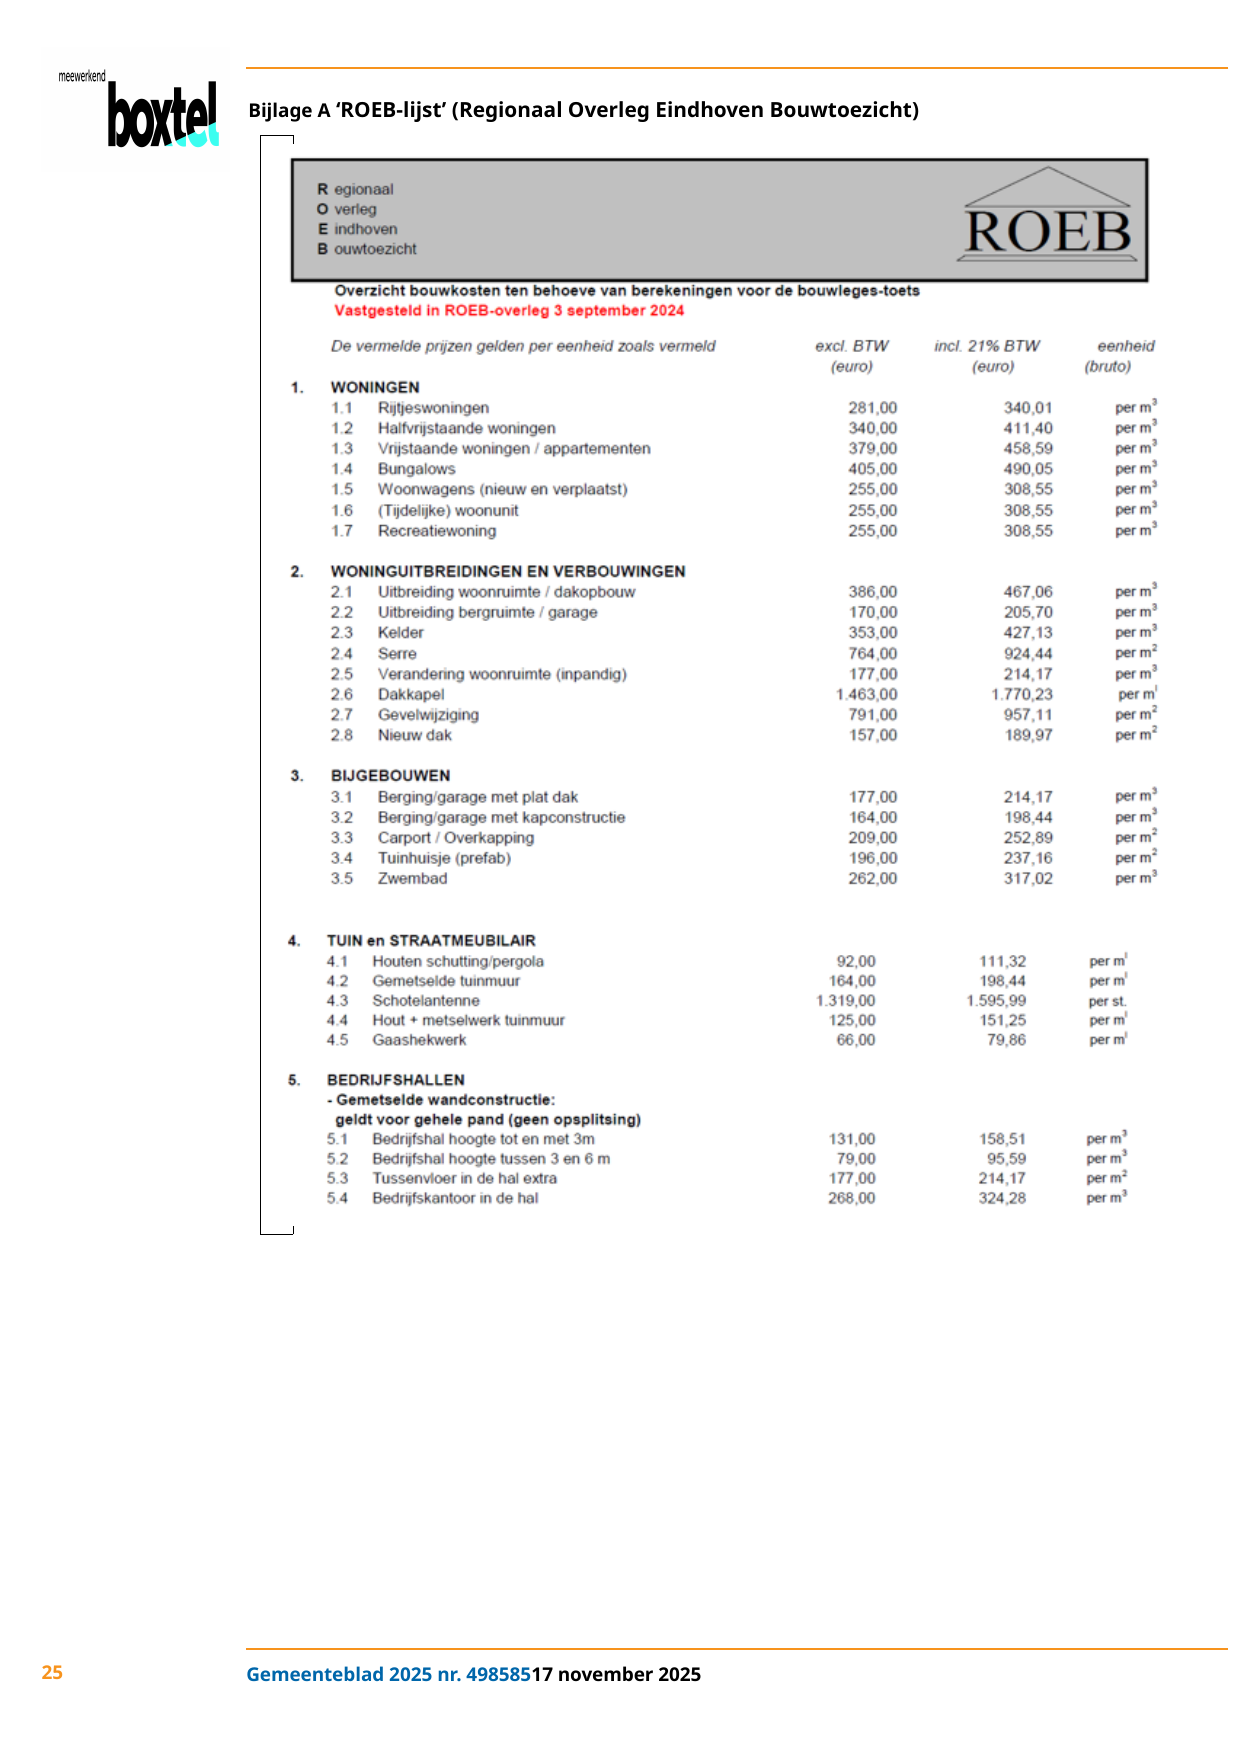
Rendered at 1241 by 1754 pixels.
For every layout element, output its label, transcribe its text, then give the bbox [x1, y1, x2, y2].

picture [268, 144, 1173, 1226]
picture [41, 47, 231, 172]
text Bijlage A ‘ROEB-lijst’ (Regionaal Overleg Eindhoven Bouwtoezicht) [248, 95, 1152, 123]
